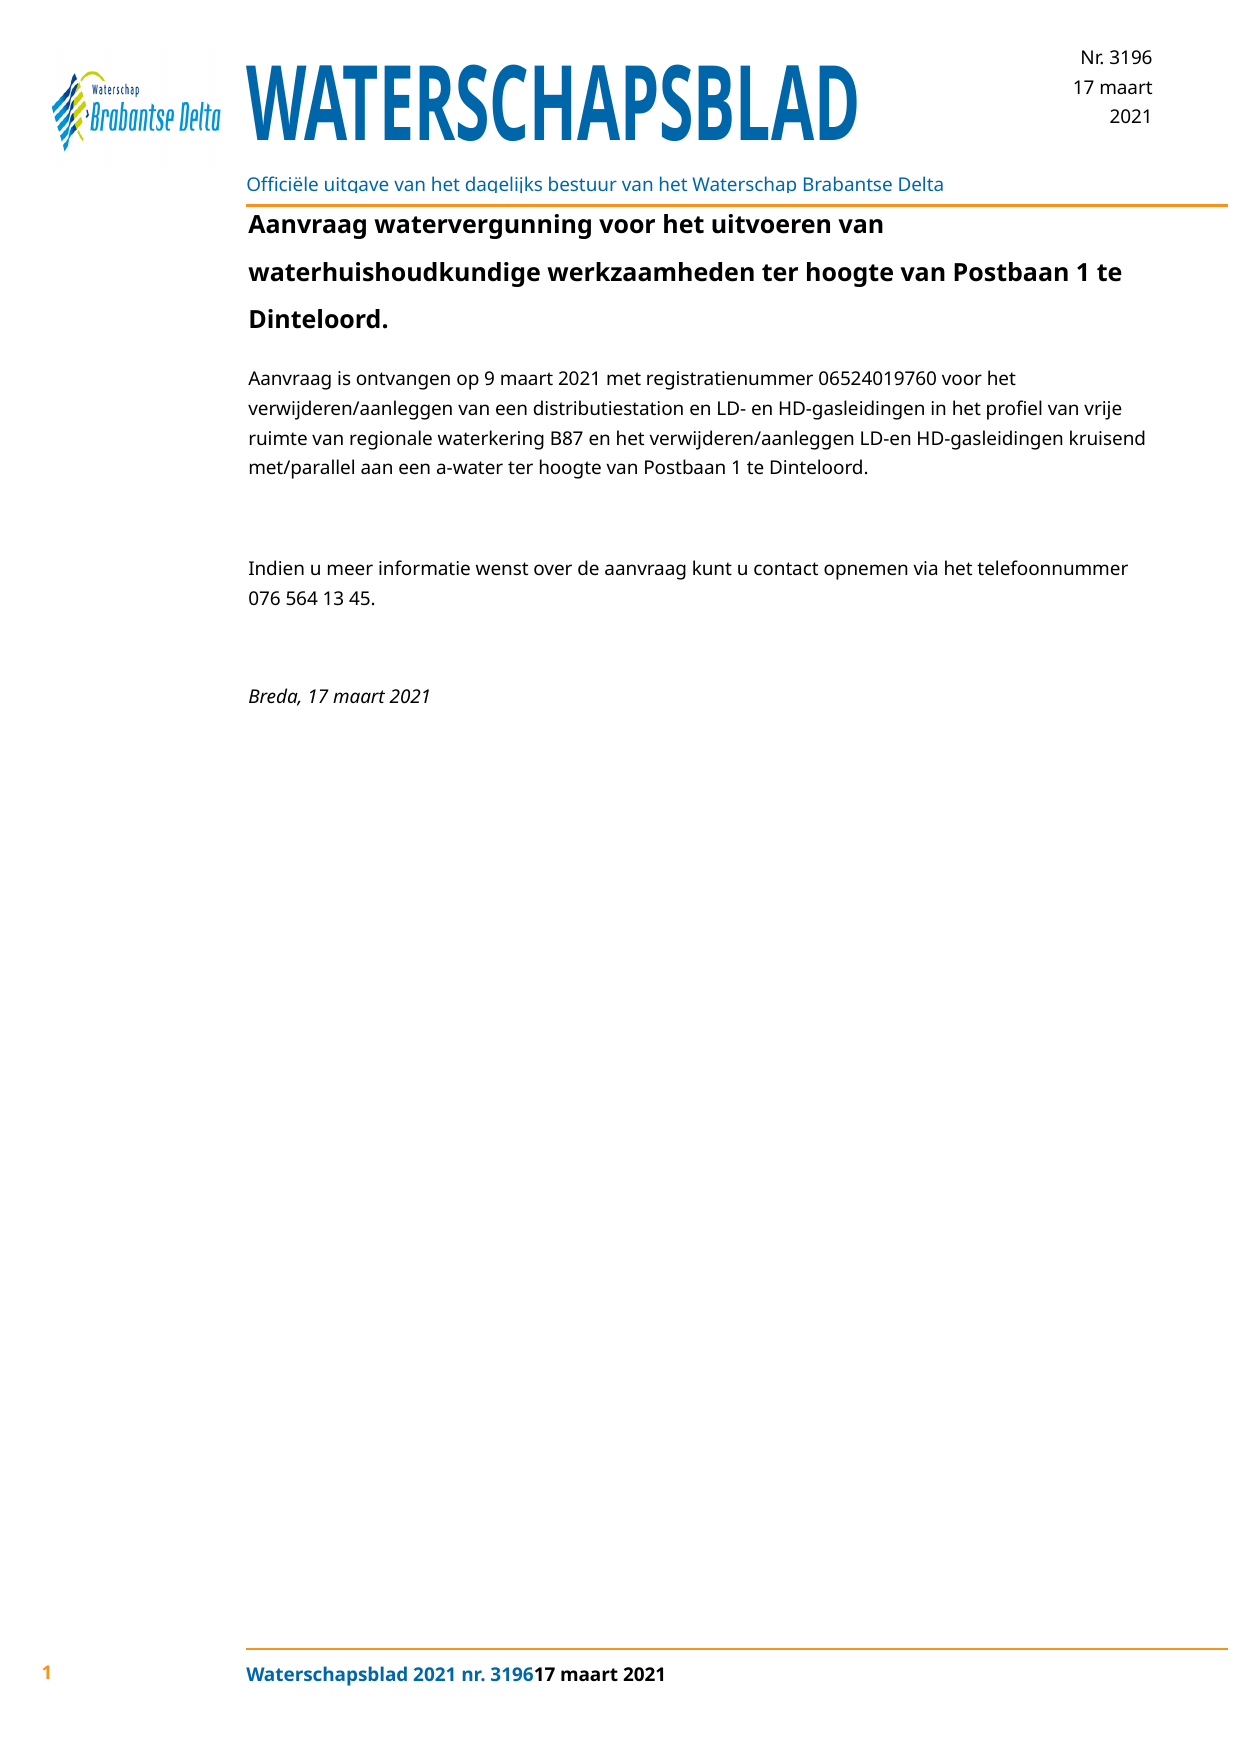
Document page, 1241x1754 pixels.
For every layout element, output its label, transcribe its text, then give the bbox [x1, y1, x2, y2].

text Aanvraag is ontvangen op 9 maart 2021 met registratienummer 06524019760 voor het verwijderen/aanleggen van een distributiestation en LD- en HD-gasleidingen in het profiel van vrije ruimte van regionale waterkering B87 en het verwijderen/aanleggen LD-en HD-gasleidingen kruisend met/parallel aan een a-water ter hoogte van Postbaan 1 te Dinteloord. [248, 366, 1152, 480]
text Aanvraag watervergunning voor het uitvoeren van waterhuishoudkundige werkzaamheden ter hoogte van Postbaan 1 te Dinteloord. [248, 207, 1152, 336]
text Breda, 17 maart 2021 [248, 683, 1152, 709]
text Indien u meer informatie wenst over de aanvraag kunt u contact opnemen via het telefoonnummer 076 564 13 45. [248, 555, 1152, 610]
picture [41, 47, 231, 172]
